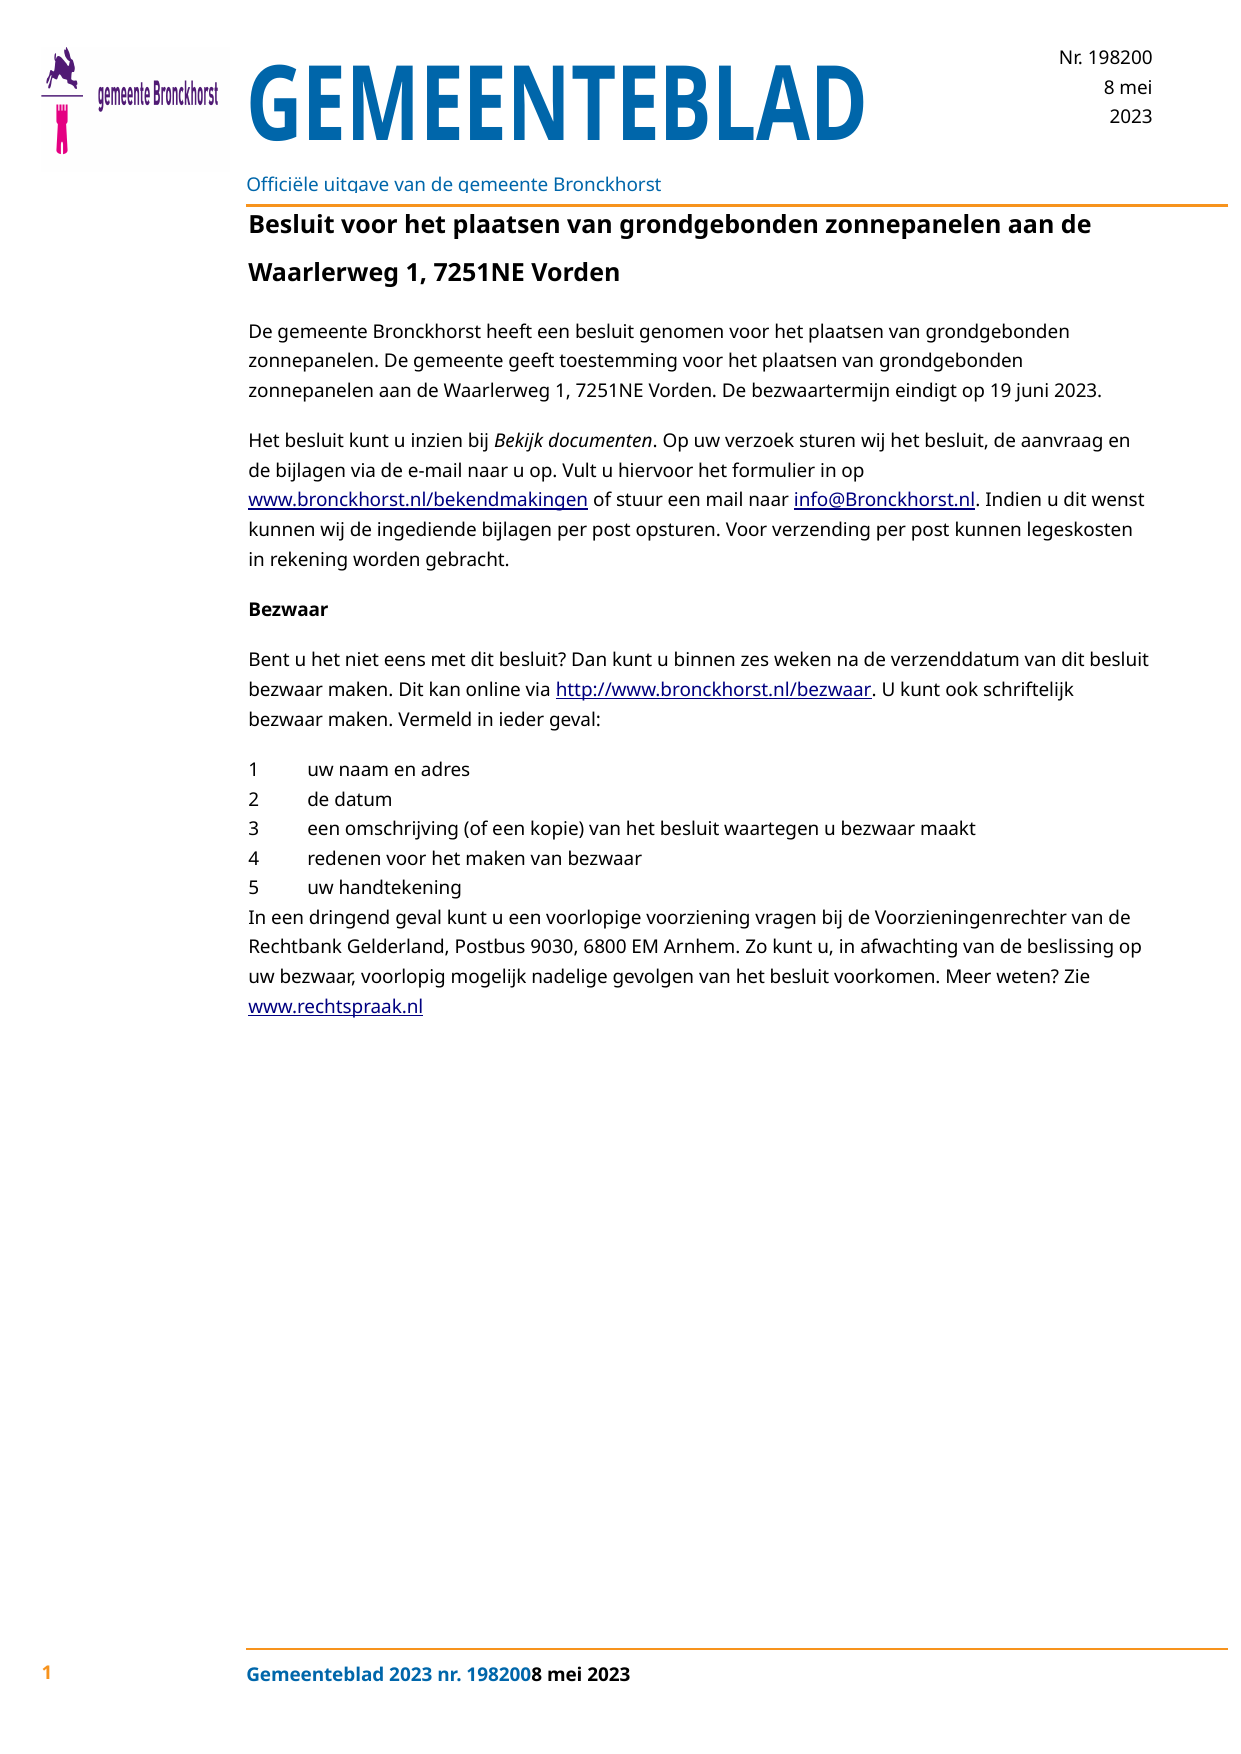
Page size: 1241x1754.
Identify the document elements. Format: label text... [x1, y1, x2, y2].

list de datum [248, 786, 1152, 812]
list uw naam en adres [248, 756, 1152, 782]
text Bezwaar [248, 596, 1152, 622]
text Het besluit kunt u inzien bij Bekijk documenten. Op uw verzoek sturen wij het besluit, de aanvraag en de bijlagen via de e-mail naar u op. Vult u hiervoor het formulier in op www.bronckhorst.nl/bekendmakingen of stuur een mail naar info@Bronckhorst.nl. Indien u dit wenst kunnen wij de ingediende bijlagen per post opsturen. Voor verzending per post kunnen legeskosten in rekening worden gebracht. [248, 427, 1152, 572]
text In een dringend geval kunt u een voorlopige voorziening vragen bij de Voorzieningenrechter van de Rechtbank Gelderland, Postbus 9030, 6800 EM Arnhem. Zo kunt u, in afwachting van de beslissing op uw bezwaar, voorlopig mogelijk nadelige gevolgen van het besluit voorkomen. Meer weten? Zie www.rechtspraak.nl [248, 904, 1152, 1019]
list een omschrijving (of een kopie) van het besluit waartegen u bezwaar maakt [248, 815, 1152, 841]
list uw handtekening [248, 874, 1152, 900]
picture [41, 47, 231, 172]
text Bent u het niet eens met dit besluit? Dan kunt u binnen zes weken na de verzenddatum van dit besluit bezwaar maken. Dit kan online via http://www.bronckhorst.nl/bezwaar. U kunt ook schriftelijk bezwaar maken. Vermeld in ieder geval: [248, 647, 1152, 732]
text De gemeente Bronckhorst heeft een besluit genomen voor het plaatsen van grondgebonden zonnepanelen. De gemeente geeft toestemming voor het plaatsen van grondgebonden zonnepanelen aan de Waarlerweg 1, 7251NE Vorden. De bezwaartermijn eindigt op 19 juni 2023. [248, 318, 1152, 403]
text Besluit voor het plaatsen van grondgebonden zonnepanelen aan de Waarlerweg 1, 7251NE Vorden [248, 207, 1152, 288]
list redenen voor het maken van bezwaar [248, 845, 1152, 871]
